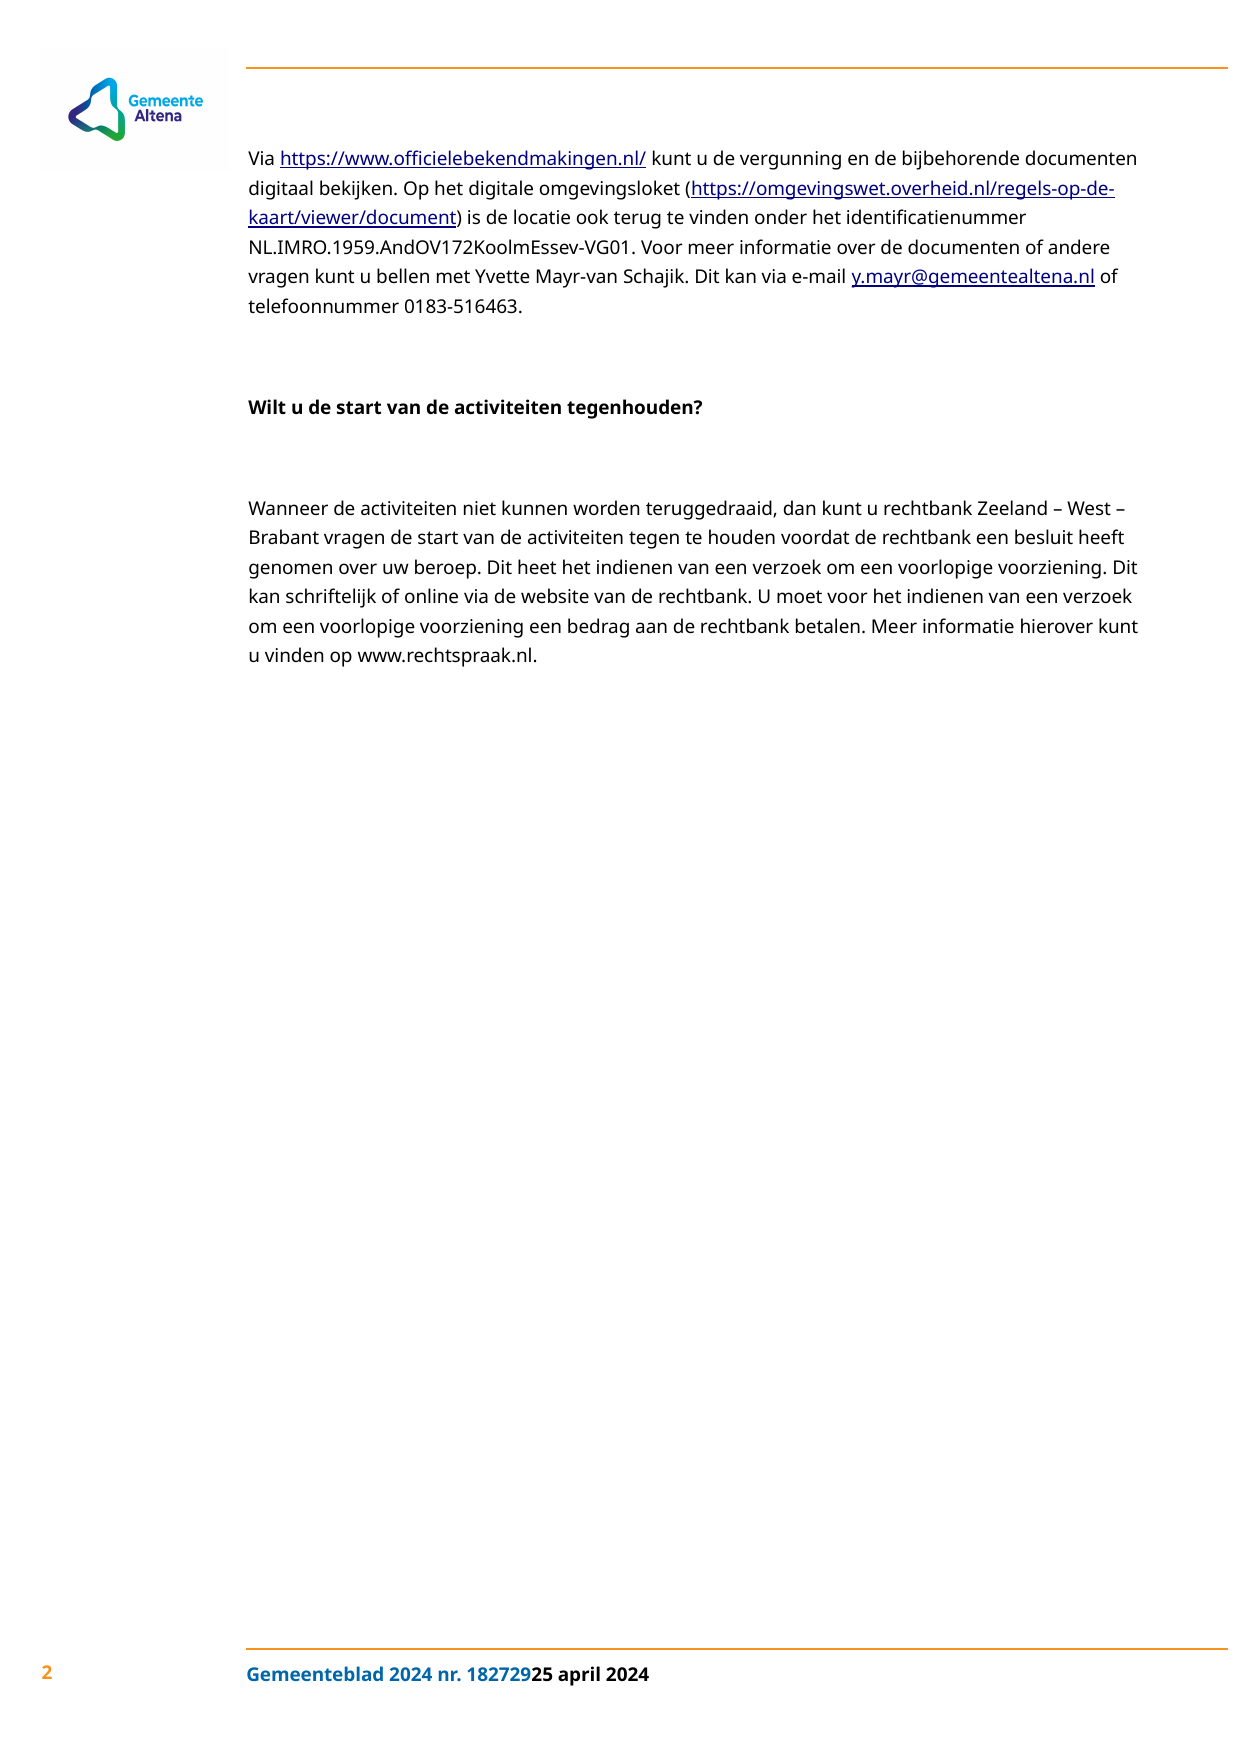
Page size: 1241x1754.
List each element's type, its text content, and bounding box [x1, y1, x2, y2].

picture [41, 47, 231, 172]
text Wanneer de activiteiten niet kunnen worden teruggedraaid, dan kunt u rechtbank Zeeland – West – Brabant vragen de start van de activiteiten tegen te houden voordat de rechtbank een besluit heeft genomen over uw beroep. Dit heet het indienen van een verzoek om een voorlopige voorziening. Dit kan schriftelijk of online via de website van de rechtbank. U moet voor het indienen van een verzoek om een voorlopige voorziening een bedrag aan de rechtbank betalen. Meer informatie hierover kunt u vinden op www.rechtspraak.nl. [248, 495, 1152, 668]
text Wilt u de start van de activiteiten tegenhouden? [248, 394, 1152, 420]
text Via https://www.officielebekendmakingen.nl/ kunt u de vergunning en de bijbehorende documenten digitaal bekijken. Op het digitale omgevingsloket (https://omgevingswet.overheid.nl/regels-op-de-kaart/viewer/document) is de locatie ook terug te vinden onder het identificatienummer NL.IMRO.1959.AndOV172KoolmEssev-VG01. Voor meer informatie over de documenten of andere vragen kunt u bellen met Yvette Mayr-van Schajik. Dit kan via e-mail y.mayr@gemeentealtena.nl of telefoonnummer 0183-516463. [248, 145, 1152, 319]
